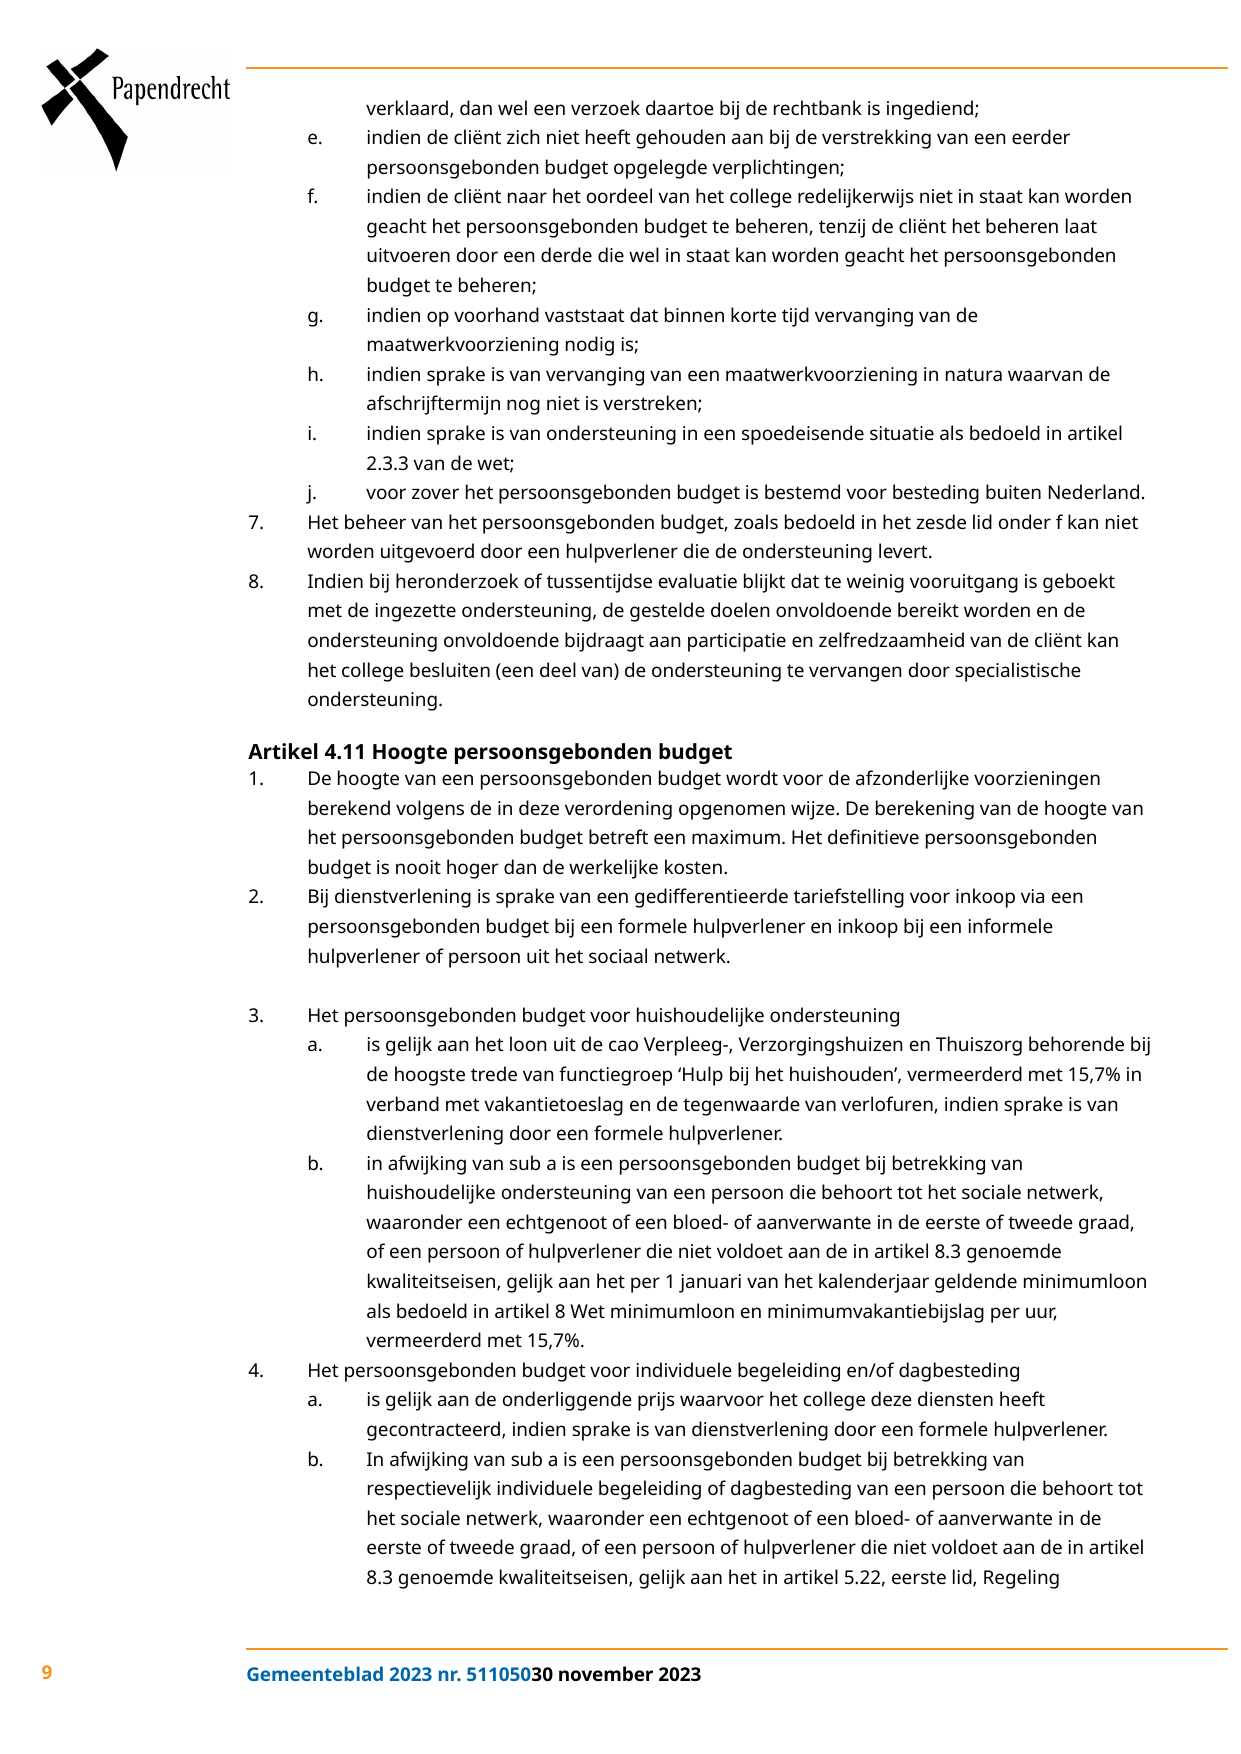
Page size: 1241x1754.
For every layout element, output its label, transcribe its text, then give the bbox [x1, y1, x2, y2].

list voor zover het persoonsgebonden budget is bestemd voor besteding buiten Nederland. [307, 479, 1152, 505]
picture [41, 47, 231, 172]
list in afwijking van sub a is een persoonsgebonden budget bij betrekking van huishoudelijke ondersteuning van een persoon die behoort tot het sociale netwerk, waaronder een echtgenoot of een bloed- of aanverwante in de eerste of tweede graad, of een persoon of hulpverlener die niet voldoet aan de in artikel 8.3 genoemde kwaliteitseisen, gelijk aan het per 1 januari van het kalenderjaar geldende minimumloon als bedoeld in artikel 8 Wet minimumloon en minimumvakantiebijslag per uur, vermeerderd met 15,7%. [307, 1150, 1152, 1353]
list Het beheer van het persoonsgebonden budget, zoals bedoeld in het zesde lid onder f kan niet worden uitgevoerd door een hulpverlener die de ondersteuning levert. [248, 509, 1152, 564]
list verklaard, dan wel een verzoek daartoe bij de rechtbank is ingediend; [307, 95, 1152, 121]
list is gelijk aan de onderliggende prijs waarvoor het college deze diensten heeft gecontracteerd, indien sprake is van dienstverlening door een formele hulpverlener. [307, 1387, 1152, 1442]
text Artikel 4.11 Hoogte persoonsgebonden budget [248, 737, 1152, 765]
list Bij dienstverlening is sprake van een gedifferentieerde tariefstelling voor inkoop via een persoonsgebonden budget bij een formele hulpverlener en inkoop bij een informele hulpverlener of persoon uit het sociaal netwerk. [248, 884, 1152, 968]
list indien sprake is van ondersteuning in een spoedeisende situatie als bedoeld in artikel 2.3.3 van de wet; [307, 420, 1152, 476]
list indien sprake is van vervanging van een maatwerkvoorziening in natura waarvan de afschrijftermijn nog niet is verstreken; [307, 361, 1152, 416]
list indien de cliënt naar het oordeel van het college redelijkerwijs niet in staat kan worden geacht het persoonsgebonden budget te beheren, tenzij de cliënt het beheren laat uitvoeren door een derde die wel in staat kan worden geacht het persoonsgebonden budget te beheren; [307, 183, 1152, 298]
list Het persoonsgebonden budget voor huishoudelijke ondersteuning [248, 1002, 1152, 1028]
list indien op voorhand vaststaat dat binnen korte tijd vervanging van de maatwerkvoorziening nodig is; [307, 302, 1152, 357]
list In afwijking van sub a is een persoonsgebonden budget bij betrekking van respectievelijk individuele begeleiding of dagbesteding van een persoon die behoort tot het sociale netwerk, waaronder een echtgenoot of een bloed- of aanverwante in de eerste of tweede graad, of een persoon of hulpverlener die niet voldoet aan de in artikel 8.3 genoemde kwaliteitseisen, gelijk aan het in artikel 5.22, eerste lid, Regeling [307, 1446, 1152, 1590]
list is gelijk aan het loon uit de cao Verpleeg-, Verzorgingshuizen en Thuiszorg behorende bij de hoogste trede van functiegroep ‘Hulp bij het huishouden’, vermeerderd met 15,7% in verband met vakantietoeslag en de tegenwaarde van verlofuren, indien sprake is van dienstverlening door een formele hulpverlener. [307, 1032, 1152, 1146]
list Het persoonsgebonden budget voor individuele begeleiding en/of dagbesteding [248, 1357, 1152, 1383]
list De hoogte van een persoonsgebonden budget wordt voor de afzonderlijke voorzieningen berekend volgens de in deze verordening opgenomen wijze. De berekening van de hoogte van het persoonsgebonden budget betreft een maximum. Het definitieve persoonsgebonden budget is nooit hoger dan de werkelijke kosten. [248, 765, 1152, 880]
list indien de cliënt zich niet heeft gehouden aan bij de verstrekking van een eerder persoonsgebonden budget opgelegde verplichtingen; [307, 124, 1152, 180]
list Indien bij heronderzoek of tussentijdse evaluatie blijkt dat te weinig vooruitgang is geboekt met de ingezette ondersteuning, de gestelde doelen onvoldoende bereikt worden en de ondersteuning onvoldoende bijdraagt aan participatie en zelfredzaamheid van de cliënt kan het college besluiten (een deel van) de ondersteuning te vervangen door specialistische ondersteuning. [248, 568, 1152, 712]
